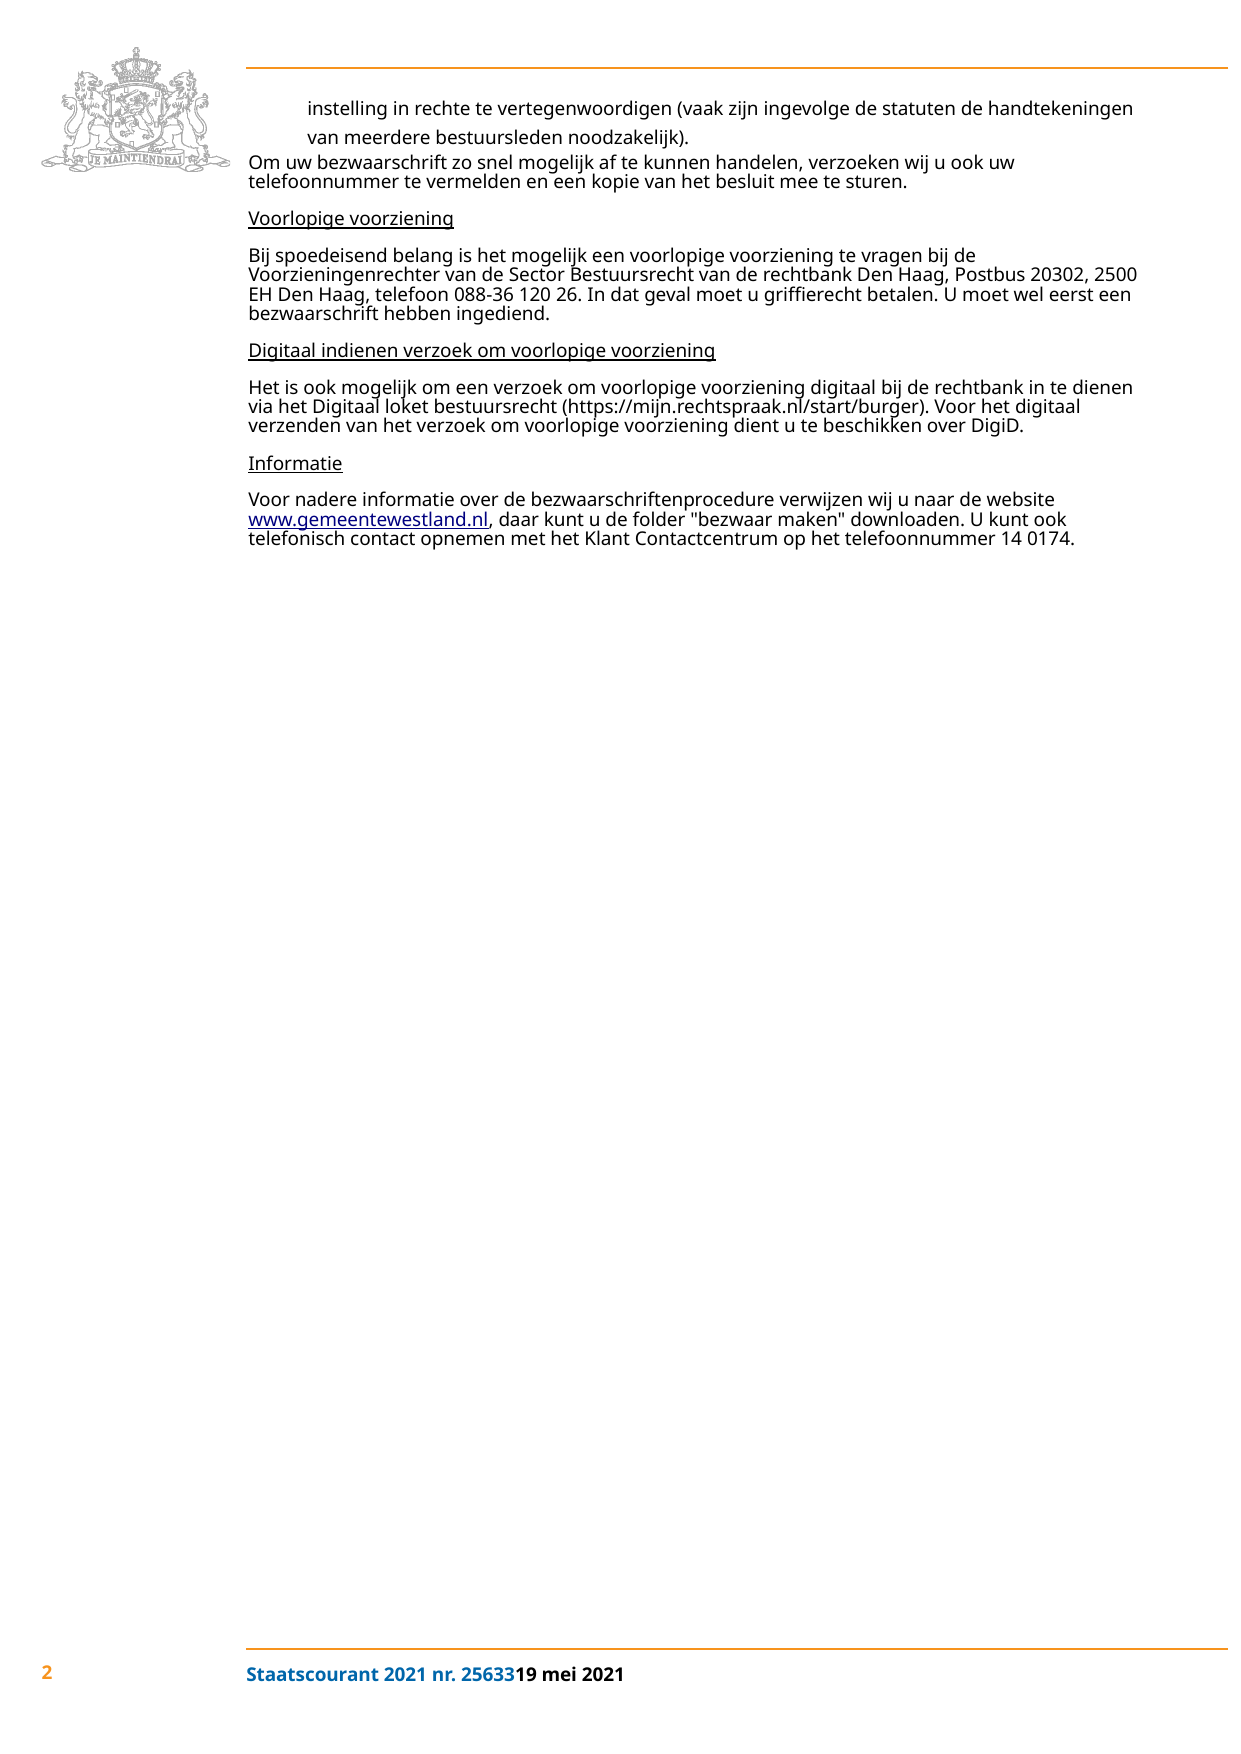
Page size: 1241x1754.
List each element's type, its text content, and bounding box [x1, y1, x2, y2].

text Digitaal indienen verzoek om voorlopige voorziening [248, 342, 1152, 361]
text Bij spoedeisend belang is het mogelijk een voorlopige voorziening te vragen bij de Voorzieningenrechter van de Sector Bestuursrecht van de rechtbank Den Haag, Postbus 20302, 2500 EH Den Haag, telefoon 088-36 120 26. In dat geval moet u griffierecht betalen. U moet wel eerst een bezwaarschrift hebben ingediend. [248, 247, 1152, 324]
text Om uw bezwaarschrift zo snel mogelijk af te kunnen handelen, verzoeken wij u ook uw telefoonnummer te vermelden en een kopie van het besluit mee te sturen. [248, 154, 1152, 192]
text Informatie [248, 454, 1152, 474]
picture [41, 47, 231, 172]
text Voorlopige voorziening [248, 210, 1152, 229]
text Het is ook mogelijk om een verzoek om voorlopige voorziening digitaal bij de rechtbank in te dienen via het Digitaal loket bestuursrecht (https://mijn.rechtspraak.nl/start/burger). Voor het digitaal verzenden van het verzoek om voorlopige voorziening dient u te beschikken over DigiD. [248, 379, 1152, 437]
text Voor nadere informatie over de bezwaarschriftenprocedure verwijzen wij u naar de website www.gemeentewestland.nl, daar kunt u de folder "bezwaar maken" downloaden. U kunt ook telefonisch contact opnemen met het Klant Contactcentrum op het telefoonnummer 14 0174. [248, 491, 1152, 549]
list instelling in rechte te vertegenwoordigen (vaak zijn ingevolge de statuten de handtekeningen van meerdere bestuursleden noodzakelijk). [248, 95, 1152, 150]
